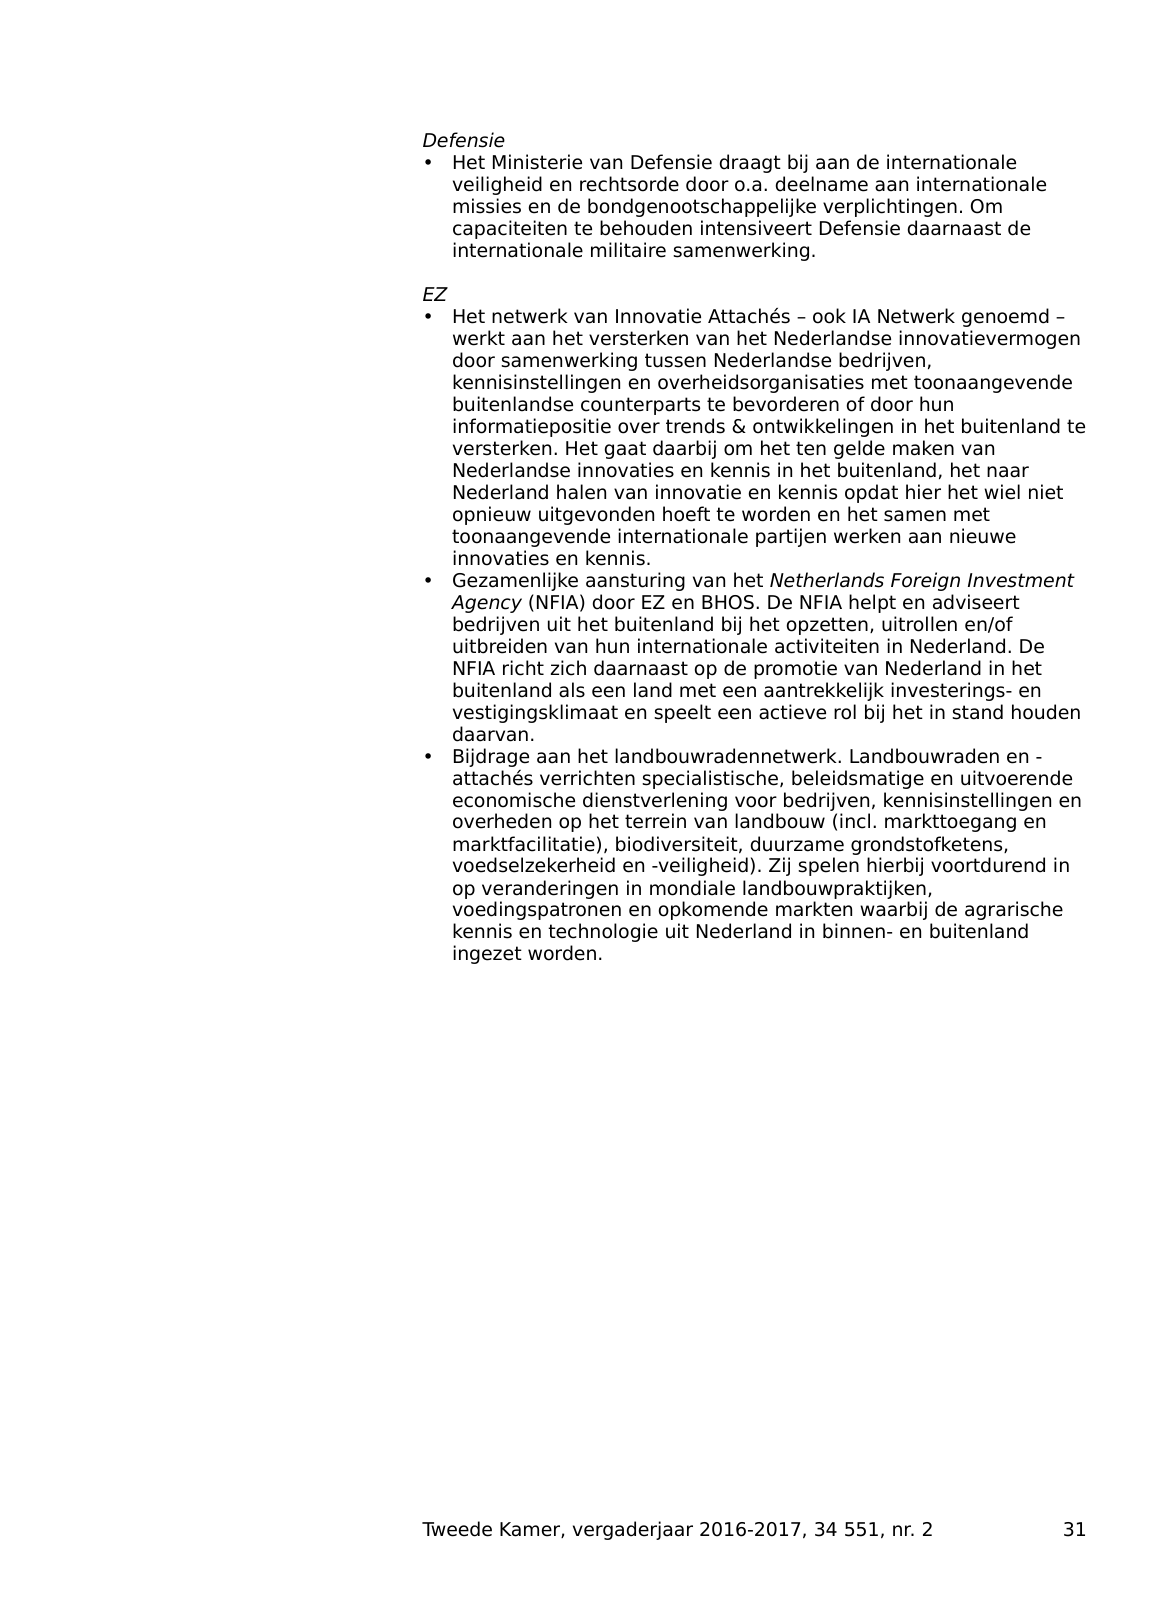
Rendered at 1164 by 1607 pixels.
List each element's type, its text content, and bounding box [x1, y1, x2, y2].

text • Het Ministerie van Defensie draagt bij aan de internationale veiligheid en rechtsorde door o.a. deelname aan internationale missies en de bondgenootschappelijke verplichtingen. Om capaciteiten te behouden intensiveert Defensie daarnaast de internationale militaire samenwerking. [422, 152, 1087, 262]
subtitle Defensie [422, 130, 1087, 152]
text • Bijdrage aan het landbouwradennetwerk. Landbouwraden en -attachés verrichten specialistische, beleidsmatige en uitvoerende economische dienstverlening voor bedrijven, kennisinstellingen en overheden op het terrein van landbouw (incl. markttoegang en marktfacilitatie), biodiversiteit, duurzame grondstofketens, voedselzekerheid en -veiligheid). Zij spelen hierbij voortdurend in op veranderingen in mondiale landbouwpraktijken, voedingspatronen en opkomende markten waarbij de agrarische kennis en technologie uit Nederland in binnen- en buitenland ingezet worden. [422, 746, 1087, 965]
subtitle EZ [422, 284, 1087, 306]
text • Het netwerk van Innovatie Attachés – ook IA Netwerk genoemd – werkt aan het versterken van het Nederlandse innovatievermogen door samenwerking tussen Nederlandse bedrijven, kennisinstellingen en overheidsorganisaties met toonaangevende buitenlandse counterparts te bevorderen of door hun informatiepositie over trends & ontwikkelingen in het buitenland te versterken. Het gaat daarbij om het ten gelde maken van Nederlandse innovaties en kennis in het buitenland, het naar Nederland halen van innovatie en kennis opdat hier het wiel niet opnieuw uitgevonden hoeft te worden en het samen met toonaangevende internationale partijen werken aan nieuwe innovaties en kennis. [422, 306, 1087, 570]
text • Gezamenlijke aansturing van het Netherlands Foreign Investment Agency (NFIA) door EZ en BHOS. De NFIA helpt en adviseert bedrijven uit het buitenland bij het opzetten, uitrollen en/of uitbreiden van hun internationale activiteiten in Nederland. De NFIA richt zich daarnaast op de promotie van Nederland in het buitenland als een land met een aantrekkelijk investerings- en vestigingsklimaat en speelt een actieve rol bij het in stand houden daarvan. [422, 570, 1087, 746]
